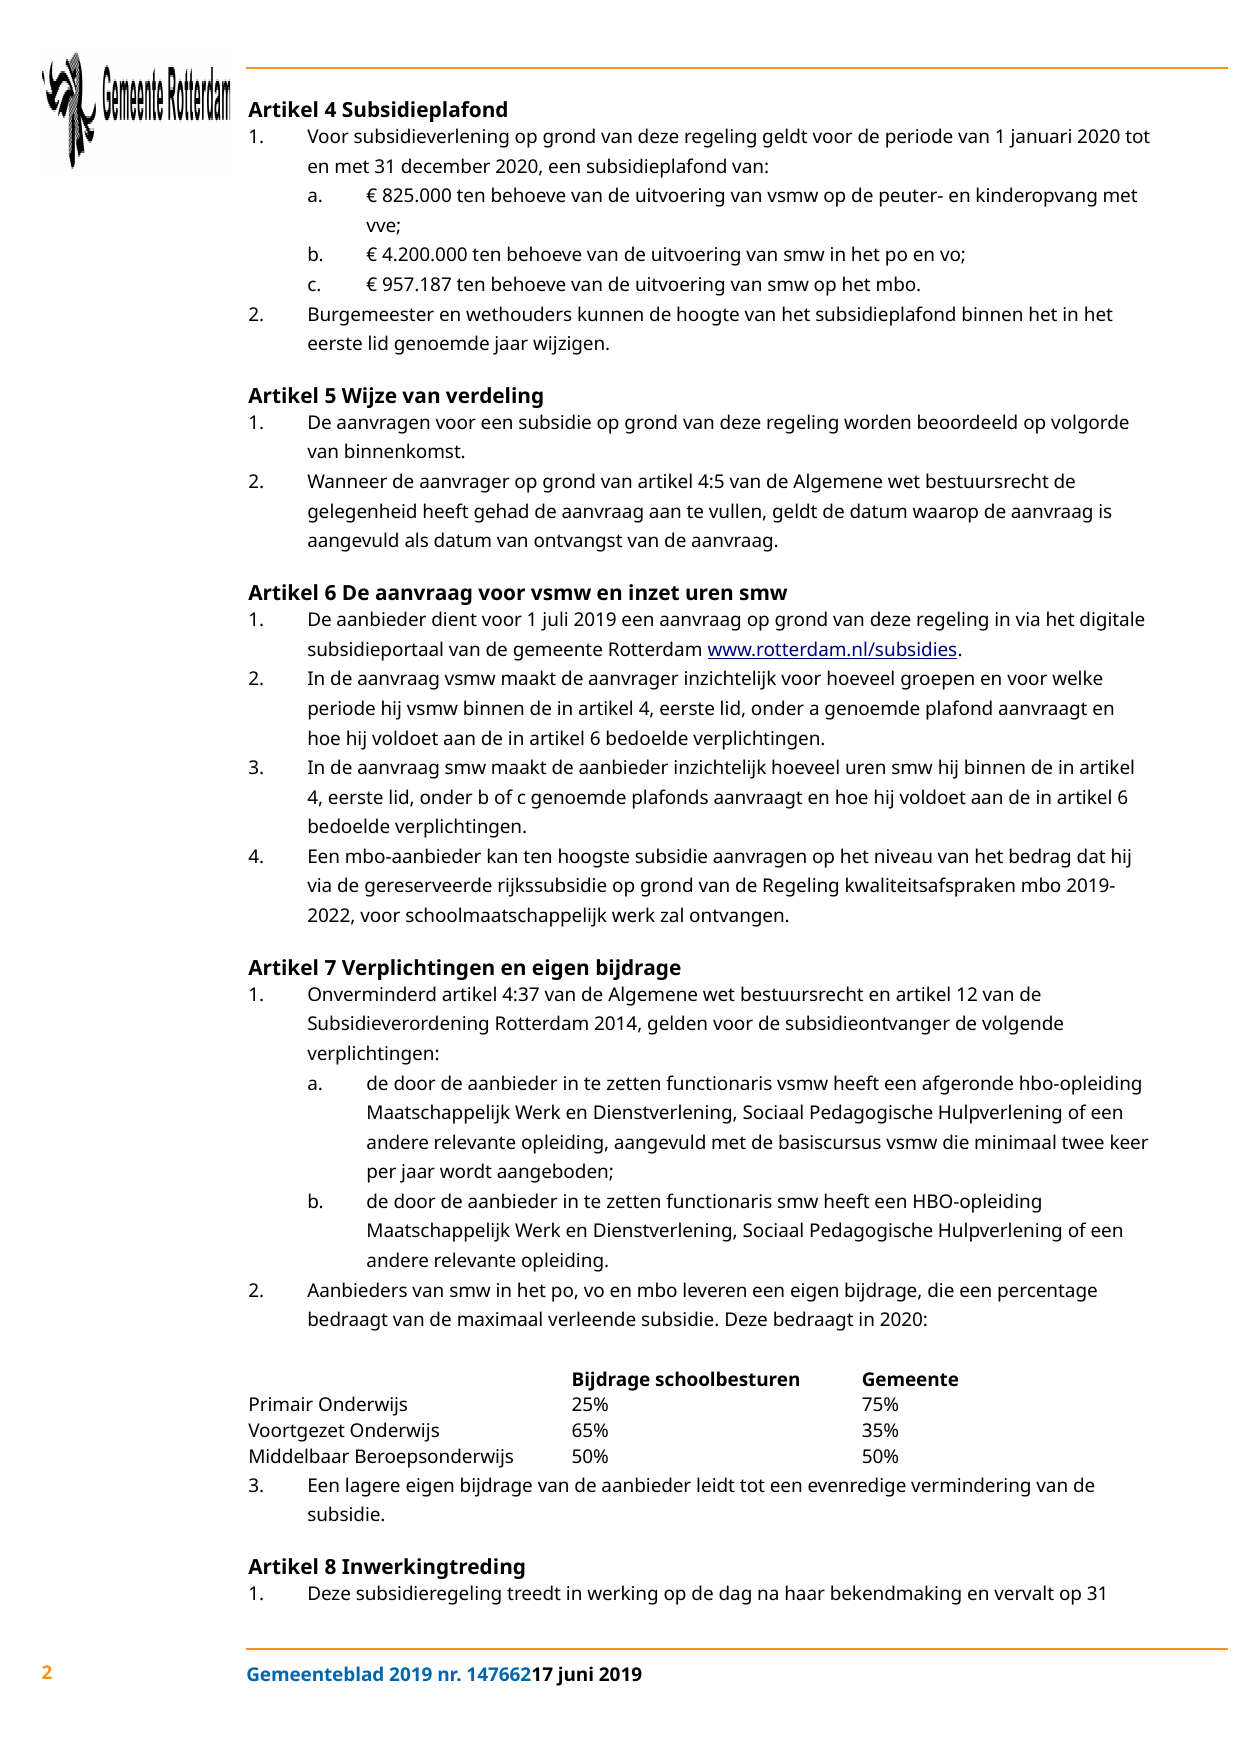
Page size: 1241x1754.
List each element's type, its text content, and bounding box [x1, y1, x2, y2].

list De aanvragen voor een subsidie op grond van deze regeling worden beoordeeld op volgorde van binnenkomst. [248, 409, 1152, 464]
table_cell 25% [571, 1391, 862, 1417]
table_header Gemeente [862, 1366, 1152, 1391]
list In de aanvraag smw maakt de aanbieder inzichtelijk hoeveel uren smw hij binnen de in artikel 4, eerste lid, onder b of c genoemde plafonds aanvraagt en hoe hij voldoet aan de in artikel 6 bedoelde verplichtingen. [248, 754, 1152, 839]
table_cell 75% [862, 1391, 1152, 1417]
list € 825.000 ten behoeve van de uitvoering van vsmw op de peuter- en kinderopvang met vve; [307, 182, 1152, 238]
list Deze subsidieregeling treedt in werking op de dag na haar bekendmaking en vervalt op 31 [248, 1580, 1152, 1606]
table_cell 35% [862, 1417, 1152, 1443]
list de door de aanbieder in te zetten functionaris smw heeft een HBO-opleiding Maatschappelijk Werk en Dienstverlening, Sociaal Pedagogische Hulpverlening of een andere relevante opleiding. [307, 1188, 1152, 1273]
list De aanbieder dient voor 1 juli 2019 een aanvraag op grond van deze regeling in via het digitale subsidieportaal van de gemeente Rotterdam www.rotterdam.nl/subsidies. [248, 606, 1152, 662]
list Een lagere eigen bijdrage van de aanbieder leidt tot een evenredige vermindering van de subsidie. [248, 1472, 1152, 1527]
table_cell 50% [862, 1443, 1152, 1469]
text Artikel 5 Wijze van verdeling [248, 381, 1152, 409]
list In de aanvraag vsmw maakt de aanvrager inzichtelijk voor hoeveel groepen en voor welke periode hij vsmw binnen de in artikel 4, eerste lid, onder a genoemde plafond aanvraagt en hoe hij voldoet aan de in artikel 6 bedoelde verplichtingen. [248, 666, 1152, 750]
list de door de aanbieder in te zetten functionaris vsmw heeft een afgeronde hbo-opleiding Maatschappelijk Werk en Dienstverlening, Sociaal Pedagogische Hulpverlening of een andere relevante opleiding, aangevuld met de basiscursus vsmw die minimaal twee keer per jaar wordt aangeboden; [307, 1070, 1152, 1184]
table_cell Voortgezet Onderwijs [248, 1417, 571, 1443]
text Artikel 7 Verplichtingen en eigen bijdrage [248, 953, 1152, 981]
text Artikel 8 Inwerkingtreding [248, 1552, 1152, 1580]
list Burgemeester en wethouders kunnen de hoogte van het subsidieplafond binnen het in het eerste lid genoemde jaar wijzigen. [248, 301, 1152, 356]
list Wanneer de aanvrager op grond van artikel 4:5 van de Algemene wet bestuursrecht de gelegenheid heeft gehad de aanvraag aan te vullen, geldt de datum waarop de aanvraag is aangevuld als datum van ontvangst van de aanvraag. [248, 468, 1152, 553]
text Artikel 4 Subsidieplafond [248, 95, 1152, 123]
table_header Bijdrage schoolbesturen [571, 1366, 862, 1391]
table_cell Primair Onderwijs [248, 1391, 571, 1417]
text Artikel 6 De aanvraag voor vsmw en inzet uren smw [248, 578, 1152, 606]
picture [41, 47, 231, 172]
list Een mbo-aanbieder kan ten hoogste subsidie aanvragen op het niveau van het bedrag dat hij via de gereserveerde rijkssubsidie op grond van de Regeling kwaliteitsafspraken mbo 2019-2022, voor schoolmaatschappelijk werk zal ontvangen. [248, 843, 1152, 928]
list € 4.200.000 ten behoeve van de uitvoering van smw in het po en vo; [307, 242, 1152, 267]
table_cell 50% [571, 1443, 862, 1469]
table_header [248, 1366, 571, 1391]
table_cell 65% [571, 1417, 862, 1443]
list € 957.187 ten behoeve van de uitvoering van smw op het mbo. [307, 271, 1152, 297]
list Aanbieders van smw in het po, vo en mbo leveren een eigen bijdrage, die een percentage bedraagt van de maximaal verleende subsidie. Deze bedraagt in 2020: [248, 1277, 1152, 1332]
list Onverminderd artikel 4:37 van de Algemene wet bestuursrecht en artikel 12 van de Subsidieverordening Rotterdam 2014, gelden voor de subsidieontvanger de volgende verplichtingen: [248, 981, 1152, 1066]
table_cell Middelbaar Beroepsonderwijs [248, 1443, 571, 1469]
list Voor subsidieverlening op grond van deze regeling geldt voor de periode van 1 januari 2020 tot en met 31 december 2020, een subsidieplafond van: [248, 123, 1152, 178]
